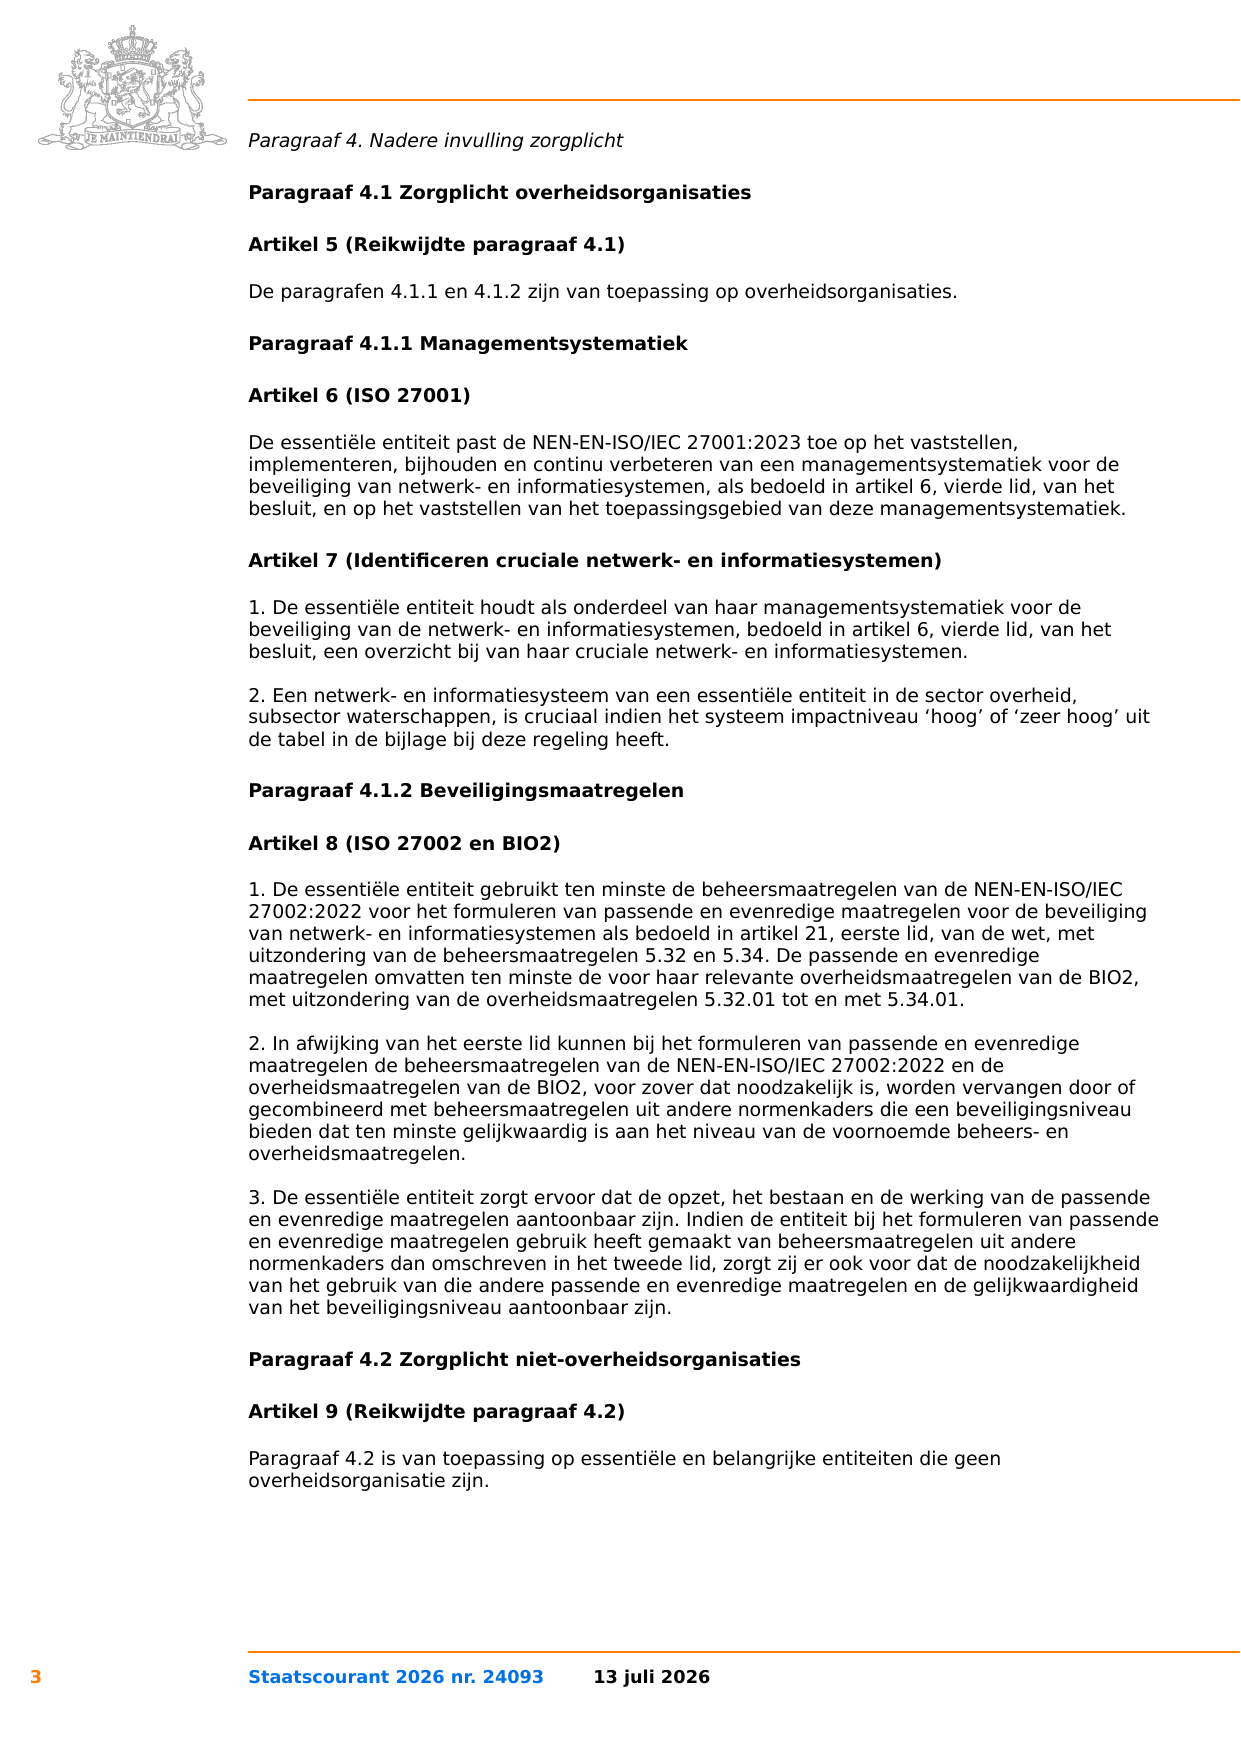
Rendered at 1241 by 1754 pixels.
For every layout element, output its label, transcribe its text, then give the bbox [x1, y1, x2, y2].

text 2. Een netwerk- en informatiesysteem van een essentiële entiteit in de sector overheid, subsector waterschappen, is cruciaal indien het systeem impactniveau ‘hoog’ of ‘zeer hoog’ uit de tabel in de bijlage bij deze regeling heeft. [248, 684, 1163, 750]
subtitle Paragraaf 4.1.2 Beveiligingsmaatregelen [248, 780, 1163, 802]
text 3. De essentiële entiteit zorgt ervoor dat de opzet, het bestaan en de werking van de passende en evenredige maatregelen aantoonbaar zijn. Indien de entiteit bij het formuleren van passende en evenredige maatregelen gebruik heeft gemaakt van beheersmaatregelen uit andere normenkaders dan omschreven in het tweede lid, zorgt zij er ook voor dat de noodzakelijkheid van het gebruik van die andere passende en evenredige maatregelen en de gelijkwaardigheid van het beveiligingsniveau aantoonbaar zijn. [248, 1187, 1163, 1319]
text 1. De essentiële entiteit gebruikt ten minste de beheersmaatregelen van de NEN-EN-ISO/IEC 27002:2022 voor het formuleren van passende en evenredige maatregelen voor de beveiliging van netwerk- en informatiesystemen als bedoeld in artikel 21, eerste lid, van de wet, met uitzondering van de beheersmaatregelen 5.32 en 5.34. De passende en evenredige maatregelen omvatten ten minste de voor haar relevante overheidsmaatregelen van de BIO2, met uitzondering van de overheidsmaatregelen 5.32.01 tot en met 5.34.01. [248, 879, 1163, 1011]
picture [38, 25, 227, 150]
text 1. De essentiële entiteit houdt als onderdeel van haar managementsystematiek voor de beveiliging van de netwerk- en informatiesystemen, bedoeld in artikel 6, vierde lid, van het besluit, een overzicht bij van haar cruciale netwerk- en informatiesystemen. [248, 597, 1163, 663]
text Paragraaf 4.2 is van toepassing op essentiële en belangrijke entiteiten die geen overheidsorganisatie zijn. [248, 1448, 1163, 1492]
subtitle Artikel 5 (Reikwijdte paragraaf 4.1) [248, 234, 1163, 256]
subtitle Artikel 8 (ISO 27002 en BIO2) [248, 832, 1163, 854]
subtitle Paragraaf 4.1.1 Managementsystematiek [248, 333, 1163, 355]
subtitle Paragraaf 4. Nadere invulling zorgplicht [248, 130, 1163, 152]
text 2. In afwijking van het eerste lid kunnen bij het formuleren van passende en evenredige maatregelen de beheersmaatregelen van de NEN-EN-ISO/IEC 27002:2022 en de overheidsmaatregelen van de BIO2, voor zover dat noodzakelijk is, worden vervangen door of gecombineerd met beheersmaatregelen uit andere normenkaders die een beveiligingsniveau bieden dat ten minste gelijkwaardig is aan het niveau van de voornoemde beheers- en overheidsmaatregelen. [248, 1033, 1163, 1165]
subtitle Paragraaf 4.1 Zorgplicht overheidsorganisaties [248, 182, 1163, 204]
text De paragrafen 4.1.1 en 4.1.2 zijn van toepassing op overheidsorganisaties. [248, 281, 1163, 303]
subtitle Artikel 6 (ISO 27001) [248, 385, 1163, 407]
subtitle Artikel 7 (Identificeren cruciale netwerk- en informatiesystemen) [248, 550, 1163, 572]
subtitle Paragraaf 4.2 Zorgplicht niet-overheidsorganisaties [248, 1349, 1163, 1371]
subtitle Artikel 9 (Reikwijdte paragraaf 4.2) [248, 1401, 1163, 1423]
text De essentiële entiteit past de NEN-EN-ISO/IEC 27001:2023 toe op het vaststellen, implementeren, bijhouden en continu verbeteren van een managementsystematiek voor de beveiliging van netwerk- en informatiesystemen, als bedoeld in artikel 6, vierde lid, van het besluit, en op het vaststellen van het toepassingsgebied van deze managementsystematiek. [248, 432, 1163, 520]
